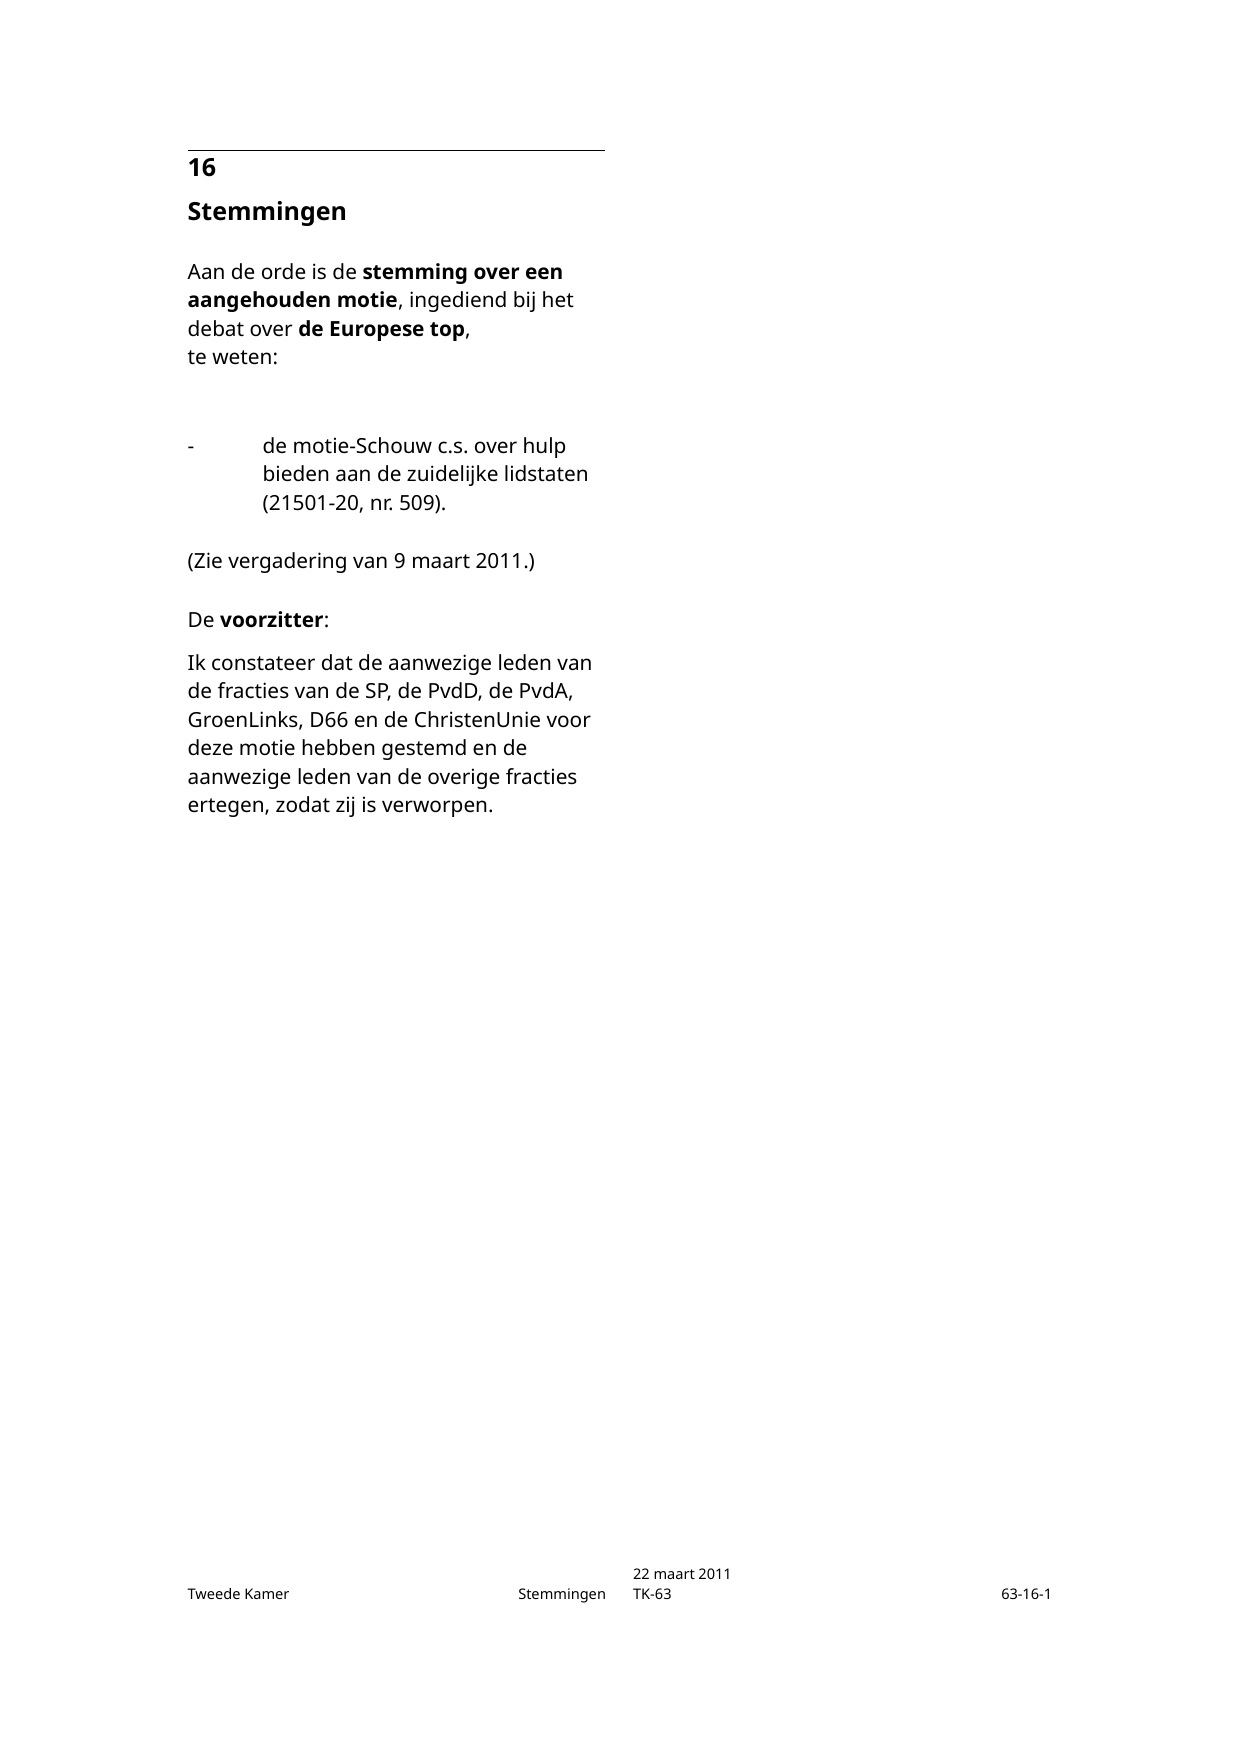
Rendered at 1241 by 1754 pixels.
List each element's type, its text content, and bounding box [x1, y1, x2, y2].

text 16 [187, 151, 605, 184]
text Ik constateer dat de aanwezige leden van de fracties van de SP, de PvdD, de PvdA, GroenLinks, D66 en de ChristenUnie voor deze motie hebben gestemd en de aanwezige leden van de overige fracties ertegen, zodat zij is verworpen. [187, 648, 605, 819]
text te weten: [187, 342, 605, 371]
text Stemmingen [187, 193, 605, 227]
text Aan de orde is de stemming over een aangehouden motie, ingediend bij het debat over de Europese top, [187, 257, 605, 342]
list de motie-Schouw c.s. over hulp bieden aan de zuidelijke lidstaten (21501-20, nr. 509). [187, 431, 605, 516]
text (Zie vergadering van 9 maart 2011.) [187, 546, 605, 575]
text De voorzitter: [187, 605, 605, 633]
